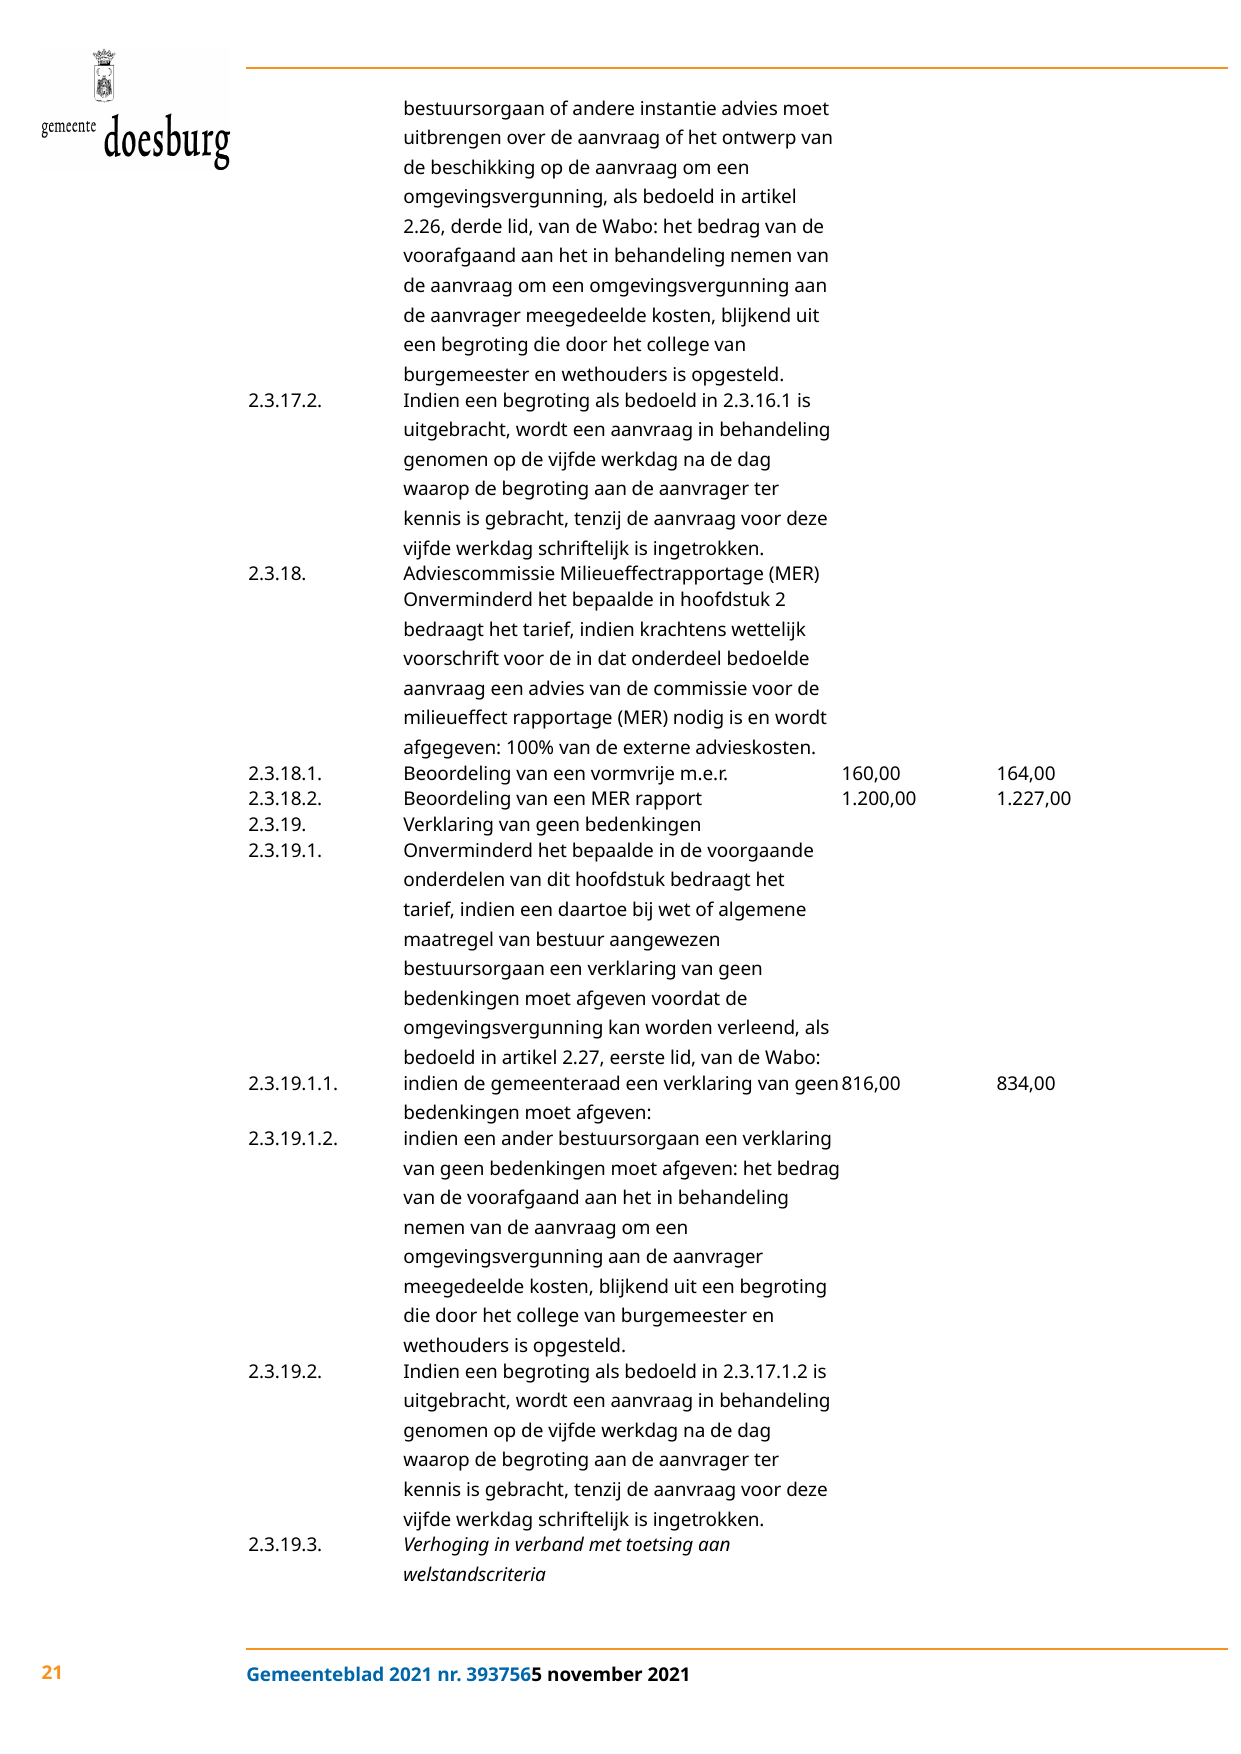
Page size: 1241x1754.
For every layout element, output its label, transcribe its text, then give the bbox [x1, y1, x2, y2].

table_cell Onverminderd het bepaalde in hoofdstuk 2 bedraagt het tarief, indien krachtens wettelijk voorschrift voor de in dat onderdeel bedoelde aanvraag een advies van de commissie voor de milieueffect rapportage (MER) nodig is en wordt afgegeven: 100% van de externe advieskosten. [403, 586, 841, 760]
table_cell [996, 586, 1152, 760]
table_cell [841, 837, 996, 1070]
table_cell indien de gemeenteraad een verklaring van geen bedenkingen moet afgeven: [403, 1070, 841, 1125]
table_cell Verhoging in verband met toetsing aan welstandscriteria [403, 1532, 841, 1587]
table_cell [996, 1532, 1152, 1587]
table_cell [996, 1358, 1152, 1532]
table_cell 2.3.19. [248, 811, 403, 837]
table_cell 2.3.19.1. [248, 837, 403, 1070]
table_cell 2.3.17.2. [248, 387, 403, 560]
table_cell Indien een begroting als bedoeld in 2.3.17.1.2 is uitgebracht, wordt een aanvraag in behandeling genomen op de vijfde werkdag na de dag waarop de begroting aan de aanvrager ter kennis is gebracht, tenzij de aanvraag voor deze vijfde werkdag schriftelijk is ingetrokken. [403, 1358, 841, 1532]
table_cell Indien een begroting als bedoeld in 2.3.16.1 is uitgebracht, wordt een aanvraag in behandeling genomen op de vijfde werkdag na de dag waarop de begroting aan de aanvrager ter kennis is gebracht, tenzij de aanvraag voor deze vijfde werkdag schriftelijk is ingetrokken. [403, 387, 841, 560]
table_cell 2.3.19.3. [248, 1532, 403, 1587]
table_cell Adviescommissie Milieueffectrapportage (MER) [403, 560, 841, 586]
table_cell [841, 95, 996, 387]
table_cell 2.3.19.2. [248, 1358, 403, 1532]
picture [41, 47, 231, 172]
table_cell [996, 1125, 1152, 1358]
table_cell [841, 1358, 996, 1532]
table_cell 2.3.19.1.2. [248, 1125, 403, 1358]
table_cell [841, 586, 996, 760]
table_cell Beoordeling van een vormvrije m.e.r. [403, 760, 841, 786]
table_cell [996, 95, 1152, 387]
table_cell indien een ander bestuursorgaan een verklaring van geen bedenkingen moet afgeven: het bedrag van de voorafgaand aan het in behandeling nemen van de aanvraag om een omgevingsvergunning aan de aanvrager meegedeelde kosten, blijkend uit een begroting die door het college van burgemeester en wethouders is opgesteld. [403, 1125, 841, 1358]
table_cell Beoordeling van een MER rapport [403, 786, 841, 811]
table_cell bestuursorgaan of andere instantie advies moet uitbrengen over de aanvraag of het ontwerp van de beschikking op de aanvraag om een omgevingsvergunning, als bedoeld in artikel 2.26, derde lid, van de Wabo: het bedrag van de voorafgaand aan het in behandeling nemen van de aanvraag om een omgevingsvergunning aan de aanvrager meegedeelde kosten, blijkend uit een begroting die door het college van burgemeester en wethouders is opgesteld. [403, 95, 841, 387]
table_cell [841, 1125, 996, 1358]
table_cell [841, 811, 996, 837]
table_cell [996, 387, 1152, 560]
table_cell [996, 837, 1152, 1070]
table_cell [996, 560, 1152, 586]
table_cell [248, 586, 403, 760]
table_cell [841, 560, 996, 586]
table_cell 2.3.18.1. [248, 760, 403, 786]
table_cell Onverminderd het bepaalde in de voorgaande onderdelen van dit hoofdstuk bedraagt het tarief, indien een daartoe bij wet of algemene maatregel van bestuur aangewezen bestuursorgaan een verklaring van geen bedenkingen moet afgeven voordat de omgevingsvergunning kan worden verleend, als bedoeld in artikel 2.27, eerste lid, van de Wabo: [403, 837, 841, 1070]
table_cell Verklaring van geen bedenkingen [403, 811, 841, 837]
table_cell 2.3.18. [248, 560, 403, 586]
table_cell 2.3.18.2. [248, 786, 403, 811]
table_cell [248, 95, 403, 387]
table_cell 2.3.19.1.1. [248, 1070, 403, 1125]
table_cell [841, 387, 996, 560]
table_cell 1.200,00 [841, 786, 996, 811]
table_cell 164,00 [996, 760, 1152, 786]
table_cell 816,00 [841, 1070, 996, 1125]
table_cell [996, 811, 1152, 837]
table_cell 834,00 [996, 1070, 1152, 1125]
table_cell 160,00 [841, 760, 996, 786]
table_cell [841, 1532, 996, 1587]
table_cell 1.227,00 [996, 786, 1152, 811]
